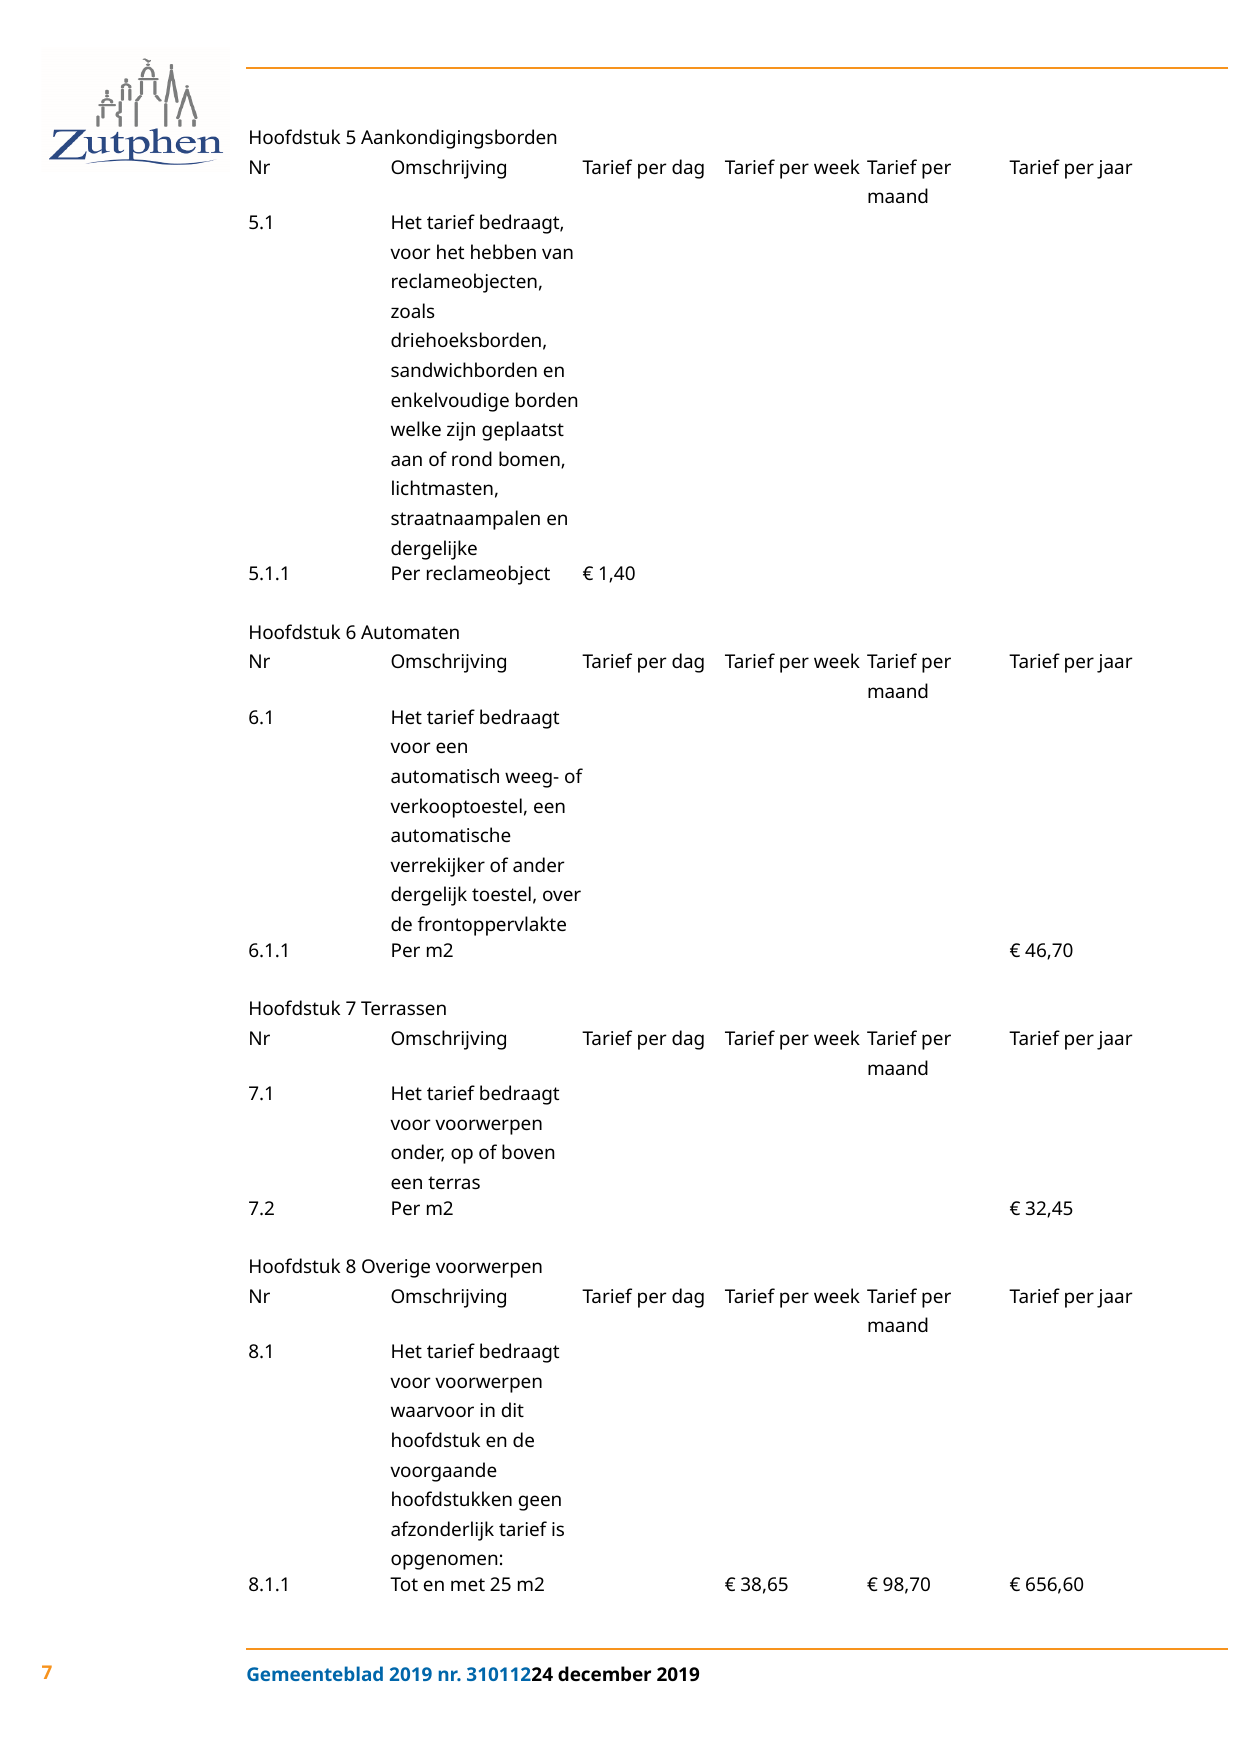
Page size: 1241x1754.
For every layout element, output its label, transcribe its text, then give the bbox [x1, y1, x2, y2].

table_header Nr [248, 1283, 390, 1338]
table_cell 8.1 [248, 1339, 390, 1571]
table_cell [867, 209, 1009, 561]
table_header Nr [248, 649, 390, 704]
text Hoofdstuk 8 Overige voorwerpen [248, 1253, 1152, 1279]
table_header Omschrijving [390, 649, 582, 704]
table_cell € 32,45 [1009, 1195, 1152, 1221]
table_cell [1009, 209, 1152, 561]
table_header Tarief per maand [867, 1025, 1009, 1080]
table_cell Het tarief bedraagt voor voorwerpen onder, op of boven een terras [390, 1080, 582, 1195]
table_header Tarief per jaar [1009, 1283, 1152, 1338]
table_cell 7.1 [248, 1080, 390, 1195]
table_cell 8.1.1 [248, 1571, 390, 1597]
table_cell Per m2 [390, 1195, 582, 1221]
table_cell 7.2 [248, 1195, 390, 1221]
table_cell [867, 561, 1009, 586]
table_cell [867, 1080, 1009, 1195]
table_cell [867, 1339, 1009, 1571]
table_cell [867, 704, 1009, 937]
table_header Tarief per jaar [1009, 154, 1152, 209]
table_cell € 1,40 [582, 561, 724, 586]
table_header Tarief per jaar [1009, 649, 1152, 704]
table_cell Per reclameobject [390, 561, 582, 586]
table_cell [582, 1080, 724, 1195]
table_cell [582, 1339, 724, 1571]
table_header Tarief per maand [867, 1283, 1009, 1338]
table_header Omschrijving [390, 1283, 582, 1338]
table_header Tarief per week [725, 1025, 867, 1080]
table_cell € 46,70 [1009, 937, 1152, 963]
table_cell [725, 209, 867, 561]
table_cell [1009, 1339, 1152, 1571]
table_cell [725, 937, 867, 963]
text Hoofdstuk 7 Terrassen [248, 995, 1152, 1021]
table_cell [725, 561, 867, 586]
table_header Tarief per dag [582, 154, 724, 209]
table_header Tarief per dag [582, 649, 724, 704]
table_cell [725, 704, 867, 937]
table_cell Het tarief bedraagt voor voorwerpen waarvoor in dit hoofdstuk en de voorgaande hoofdstukken geen afzonderlijk tarief is opgenomen: [390, 1339, 582, 1571]
table_cell € 38,65 [725, 1571, 867, 1597]
table_cell [1009, 704, 1152, 937]
table_header Tarief per week [725, 154, 867, 209]
table_cell 6.1 [248, 704, 390, 937]
table_cell [725, 1339, 867, 1571]
table_header Tarief per maand [867, 649, 1009, 704]
table_cell [1009, 561, 1152, 586]
table_cell € 656,60 [1009, 1571, 1152, 1597]
text Hoofdstuk 6 Automaten [248, 619, 1152, 645]
table_header Tarief per jaar [1009, 1025, 1152, 1080]
table_cell Het tarief bedraagt, voor het hebben van reclameobjecten, zoals driehoeksborden, sandwichborden en enkelvoudige borden welke zijn geplaatst aan of rond bomen, lichtmasten, straatnaampalen en dergelijke [390, 209, 582, 561]
table_cell 5.1.1 [248, 561, 390, 586]
table_header Omschrijving [390, 1025, 582, 1080]
table_cell [1009, 1080, 1152, 1195]
table_header Tarief per dag [582, 1283, 724, 1338]
text Hoofdstuk 5 Aankondigingsborden [248, 124, 1152, 150]
table_header Nr [248, 154, 390, 209]
table_header Tarief per week [725, 1283, 867, 1338]
table_header Tarief per maand [867, 154, 1009, 209]
table_cell [725, 1195, 867, 1221]
table_cell [867, 1195, 1009, 1221]
table_header Nr [248, 1025, 390, 1080]
table_cell Het tarief bedraagt voor een automatisch weeg- of verkooptoestel, een automatische verrekijker of ander dergelijk toestel, over de frontoppervlakte [390, 704, 582, 937]
table_cell [725, 1080, 867, 1195]
table_cell [582, 704, 724, 937]
table_cell 5.1 [248, 209, 390, 561]
table_header Tarief per week [725, 649, 867, 704]
table_header Tarief per dag [582, 1025, 724, 1080]
table_header Omschrijving [390, 154, 582, 209]
table_cell [582, 1571, 724, 1597]
table_cell [867, 937, 1009, 963]
picture [41, 47, 231, 172]
table_cell 6.1.1 [248, 937, 390, 963]
table_cell [582, 1195, 724, 1221]
table_cell [582, 209, 724, 561]
table_cell € 98,70 [867, 1571, 1009, 1597]
table_cell Tot en met 25 m2 [390, 1571, 582, 1597]
table_cell [582, 937, 724, 963]
table_cell Per m2 [390, 937, 582, 963]
